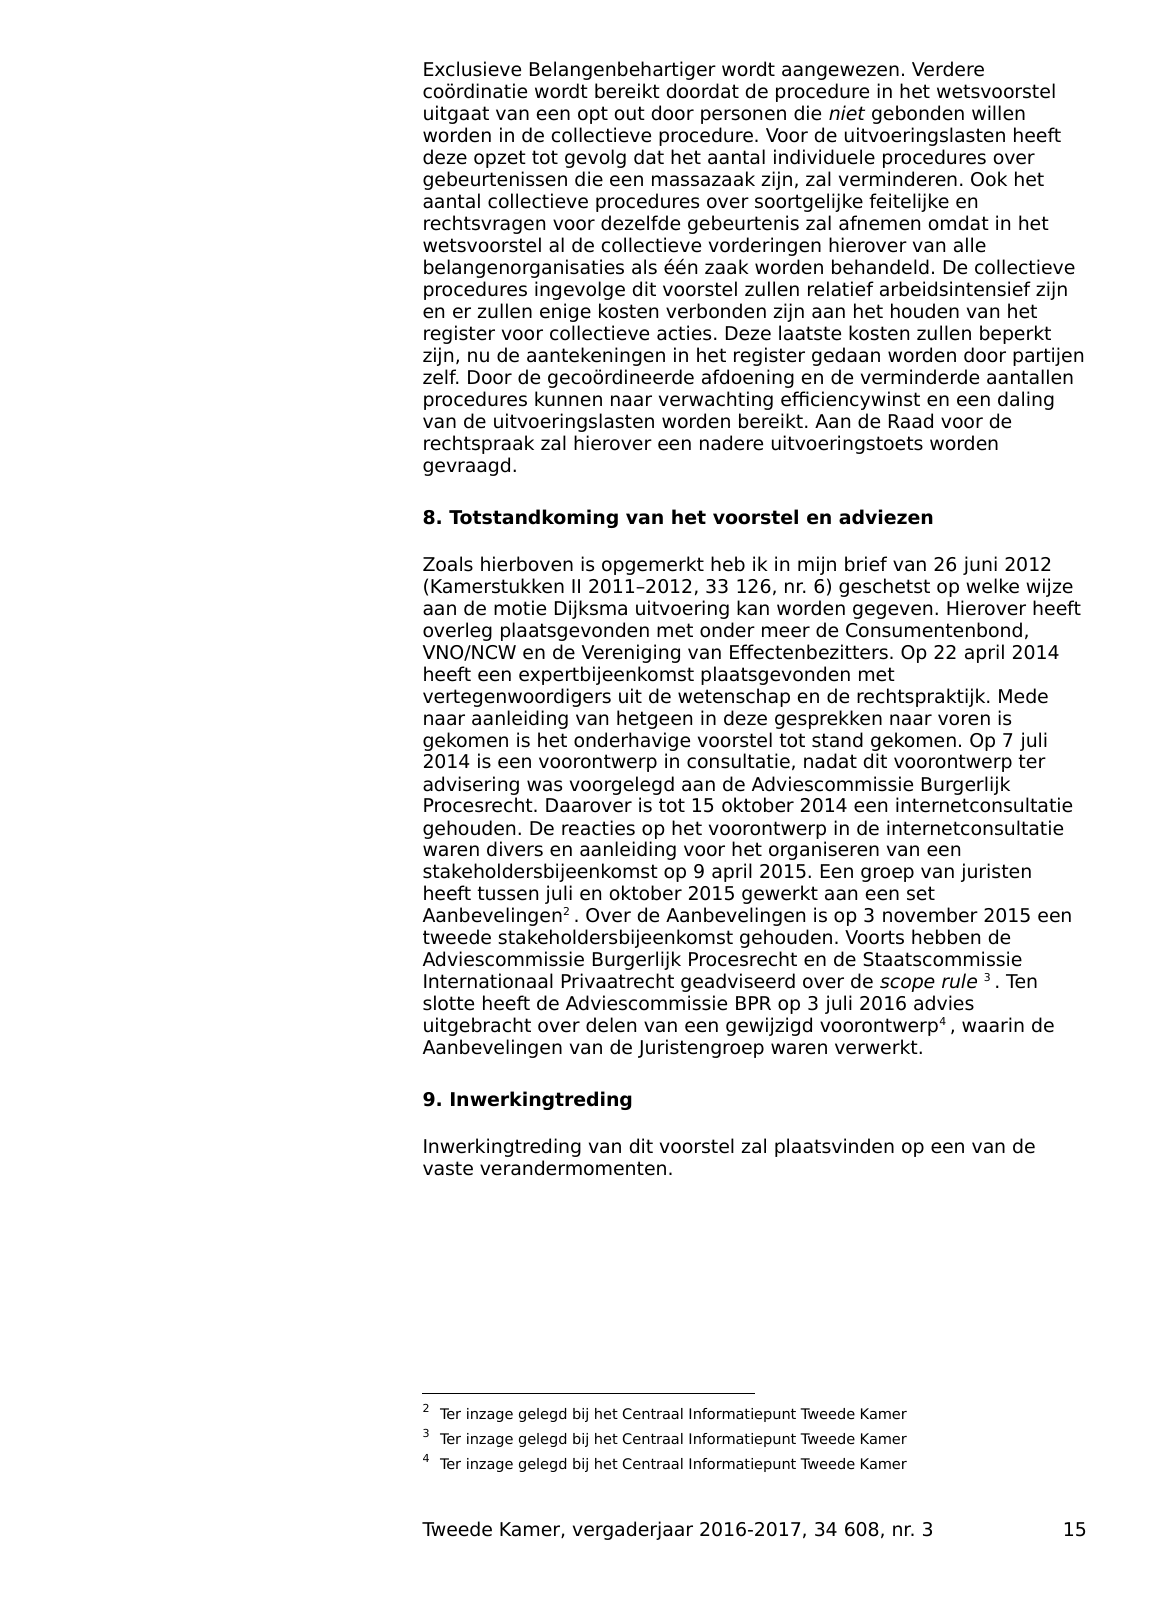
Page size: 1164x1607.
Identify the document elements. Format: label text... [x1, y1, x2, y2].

text Zoals hierboven is opgemerkt heb ik in mijn brief van 26 juni 2012 (Kamerstukken II 2011–2012, 33 126, nr. 6) geschetst op welke wijze aan de motie Dijksma uitvoering kan worden gegeven. Hierover heeft overleg plaatsgevonden met onder meer de Consumentenbond, VNO/NCW en de Vereniging van Effectenbezitters. Op 22 april 2014 heeft een expertbijeenkomst plaatsgevonden met vertegenwoordigers uit de wetenschap en de rechtspraktijk. Mede naar aanleiding van hetgeen in deze gesprekken naar voren is gekomen is het onderhavige voorstel tot stand gekomen. Op 7 juli 2014 is een voorontwerp in consultatie, nadat dit voorontwerp ter advisering was voorgelegd aan de Adviescommissie Burgerlijk Procesrecht. Daarover is tot 15 oktober 2014 een internetconsultatie gehouden. De reacties op het voorontwerp in de internetconsultatie waren divers en aanleiding voor het organiseren van een stakeholdersbijeenkomst op 9 april 2015. Een groep van juristen heeft tussen juli en oktober 2015 gewerkt aan een set Aanbevelingen. Over de Aanbevelingen is op 3 november 2015 een tweede stakeholdersbijeenkomst gehouden. Voorts hebben de Adviescommissie Burgerlijk Procesrecht en de Staatscommissie Internationaal Privaatrecht geadviseerd over de scope rule . Ten slotte heeft de Adviescommissie BPR op 3 juli 2016 advies uitgebracht over delen van een gewijzigd voorontwerp, waarin de Aanbevelingen van de Juristengroep waren verwerkt. [422, 554, 1087, 1059]
text Exclusieve Belangenbehartiger wordt aangewezen. Verdere coördinatie wordt bereikt doordat de procedure in het wetsvoorstel uitgaat van een opt out door personen die niet gebonden willen worden in de collectieve procedure. Voor de uitvoeringslasten heeft deze opzet tot gevolg dat het aantal individuele procedures over gebeurtenissen die een massazaak zijn, zal verminderen. Ook het aantal collectieve procedures over soortgelijke feitelijke en rechtsvragen voor dezelfde gebeurtenis zal afnemen omdat in het wetsvoorstel al de collectieve vorderingen hierover van alle belangenorganisaties als één zaak worden behandeld. De collectieve procedures ingevolge dit voorstel zullen relatief arbeidsintensief zijn en er zullen enige kosten verbonden zijn aan het houden van het register voor collectieve acties. Deze laatste kosten zullen beperkt zijn, nu de aantekeningen in het register gedaan worden door partijen zelf. Door de gecoördineerde afdoening en de verminderde aantallen procedures kunnen naar verwachting efficiencywinst en een daling van de uitvoeringslasten worden bereikt. Aan de Raad voor de rechtspraak zal hierover een nadere uitvoeringstoets worden gevraagd. [422, 59, 1087, 477]
text Ter inzage gelegd bij het Centraal Informatiepunt Tweede Kamer [422, 1452, 1087, 1474]
text Ter inzage gelegd bij het Centraal Informatiepunt Tweede Kamer [422, 1402, 1087, 1424]
text Inwerkingtreding van dit voorstel zal plaatsvinden op een van de vaste verandermomenten. [422, 1136, 1087, 1180]
subtitle 8. Totstandkoming van het voorstel en adviezen [422, 507, 1087, 529]
text Ter inzage gelegd bij het Centraal Informatiepunt Tweede Kamer [422, 1427, 1087, 1449]
subtitle 9. Inwerkingtreding [422, 1089, 1087, 1111]
